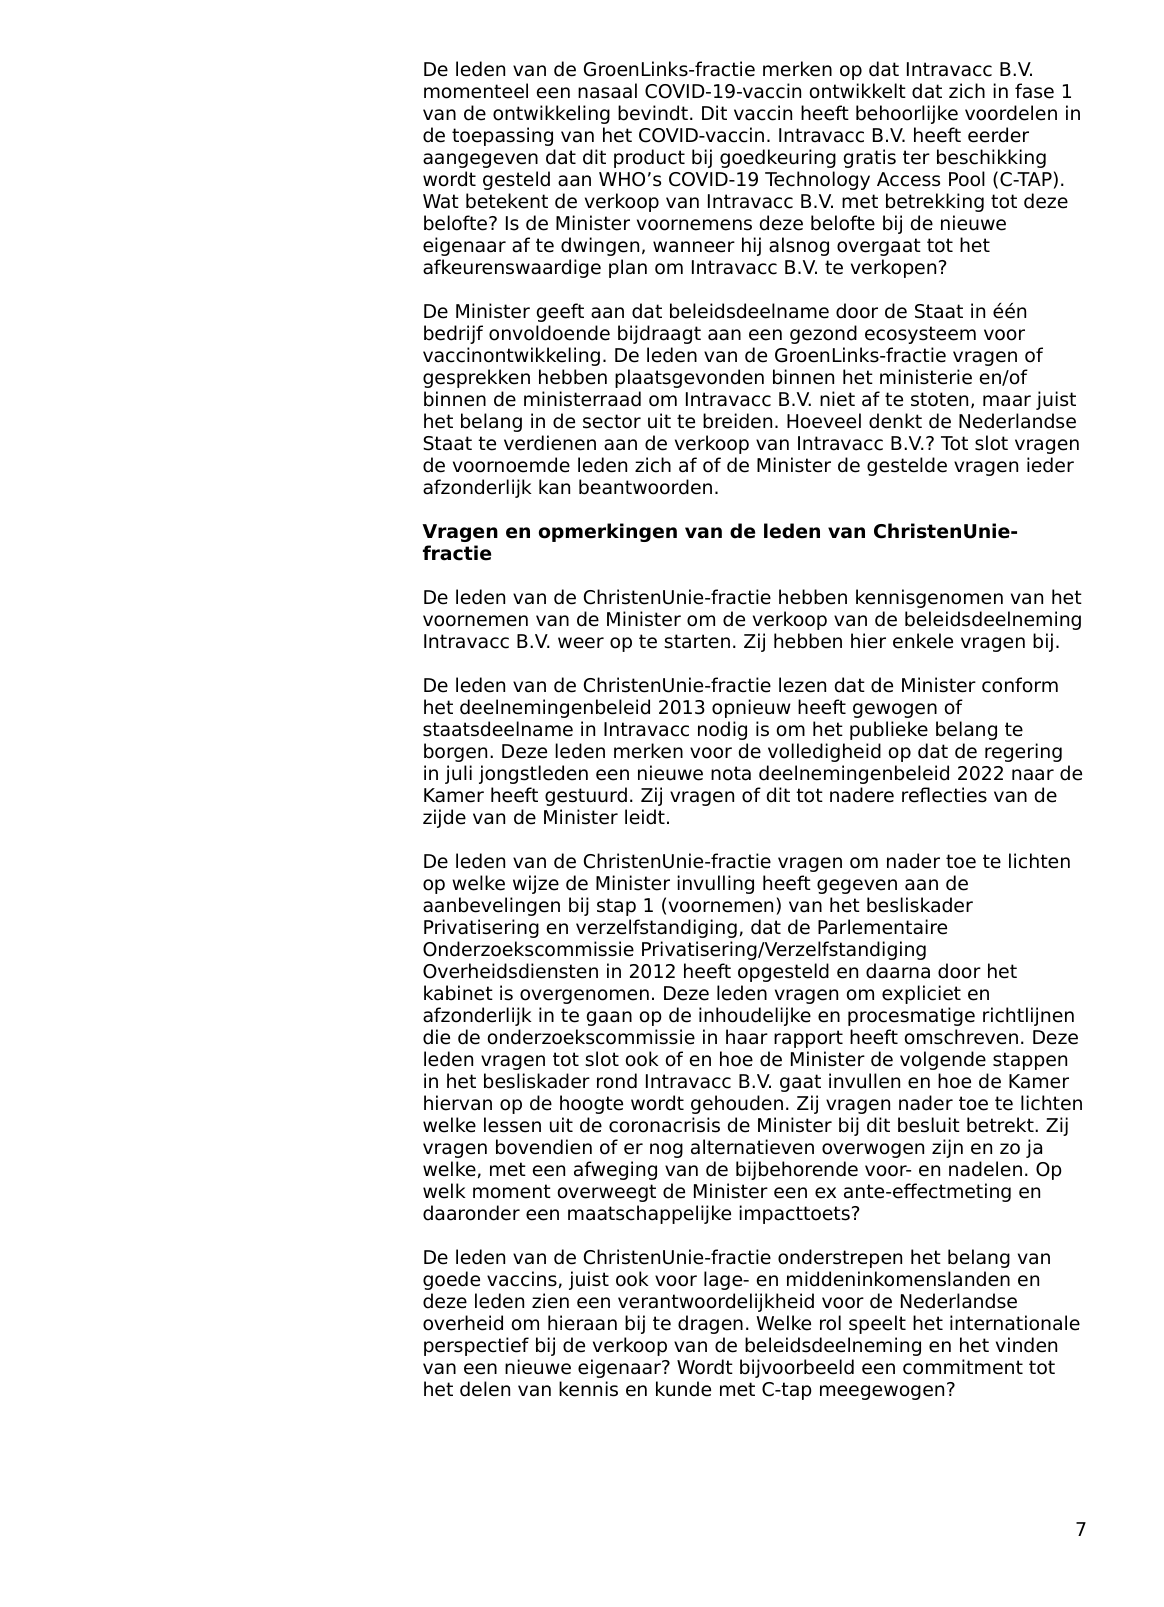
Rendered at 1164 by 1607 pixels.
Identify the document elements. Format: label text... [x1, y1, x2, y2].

text De leden van de ChristenUnie-fractie vragen om nader toe te lichten op welke wijze de Minister invulling heeft gegeven aan de aanbevelingen bij stap 1 (voornemen) van het besliskader Privatisering en verzelfstandiging, dat de Parlementaire Onderzoekscommissie Privatisering/Verzelfstandiging Overheidsdiensten in 2012 heeft opgesteld en daarna door het kabinet is overgenomen. Deze leden vragen om expliciet en afzonderlijk in te gaan op de inhoudelijke en procesmatige richtlijnen die de onderzoekscommissie in haar rapport heeft omschreven. Deze leden vragen tot slot ook of en hoe de Minister de volgende stappen in het besliskader rond Intravacc B.V. gaat invullen en hoe de Kamer hiervan op de hoogte wordt gehouden. Zij vragen nader toe te lichten welke lessen uit de coronacrisis de Minister bij dit besluit betrekt. Zij vragen bovendien of er nog alternatieven overwogen zijn en zo ja welke, met een afweging van de bijbehorende voor- en nadelen. Op welk moment overweegt de Minister een ex ante-effectmeting en daaronder een maatschappelijke impacttoets? [422, 851, 1087, 1225]
text De Minister geeft aan dat beleidsdeelname door de Staat in één bedrijf onvoldoende bijdraagt aan een gezond ecosysteem voor vaccinontwikkeling. De leden van de GroenLinks-fractie vragen of gesprekken hebben plaatsgevonden binnen het ministerie en/of binnen de ministerraad om Intravacc B.V. niet af te stoten, maar juist het belang in de sector uit te breiden. Hoeveel denkt de Nederlandse Staat te verdienen aan de verkoop van Intravacc B.V.? Tot slot vragen de voornoemde leden zich af of de Minister de gestelde vragen ieder afzonderlijk kan beantwoorden. [422, 301, 1087, 499]
text De leden van de ChristenUnie-fractie onderstrepen het belang van goede vaccins, juist ook voor lage- en middeninkomenslanden en deze leden zien een verantwoordelijkheid voor de Nederlandse overheid om hieraan bij te dragen. Welke rol speelt het internationale perspectief bij de verkoop van de beleidsdeelneming en het vinden van een nieuwe eigenaar? Wordt bijvoorbeeld een commitment tot het delen van kennis en kunde met C-tap meegewogen? [422, 1247, 1087, 1401]
text De leden van de ChristenUnie-fractie hebben kennisgenomen van het voornemen van de Minister om de verkoop van de beleidsdeelneming Intravacc B.V. weer op te starten. Zij hebben hier enkele vragen bij. [422, 587, 1087, 653]
text De leden van de ChristenUnie-fractie lezen dat de Minister conform het deelnemingenbeleid 2013 opnieuw heeft gewogen of staatsdeelname in Intravacc nodig is om het publieke belang te borgen. Deze leden merken voor de volledigheid op dat de regering in juli jongstleden een nieuwe nota deelnemingenbeleid 2022 naar de Kamer heeft gestuurd. Zij vragen of dit tot nadere reflecties van de zijde van de Minister leidt. [422, 675, 1087, 829]
text De leden van de GroenLinks-fractie merken op dat Intravacc B.V. momenteel een nasaal COVID-19-vaccin ontwikkelt dat zich in fase 1 van de ontwikkeling bevindt. Dit vaccin heeft behoorlijke voordelen in de toepassing van het COVID-vaccin. Intravacc B.V. heeft eerder aangegeven dat dit product bij goedkeuring gratis ter beschikking wordt gesteld aan WHO’s COVID-19 Technology Access Pool (C-TAP). Wat betekent de verkoop van Intravacc B.V. met betrekking tot deze belofte? Is de Minister voornemens deze belofte bij de nieuwe eigenaar af te dwingen, wanneer hij alsnog overgaat tot het afkeurenswaardige plan om Intravacc B.V. te verkopen? [422, 59, 1087, 279]
subtitle Vragen en opmerkingen van de leden van ChristenUnie-fractie [422, 521, 1087, 565]
